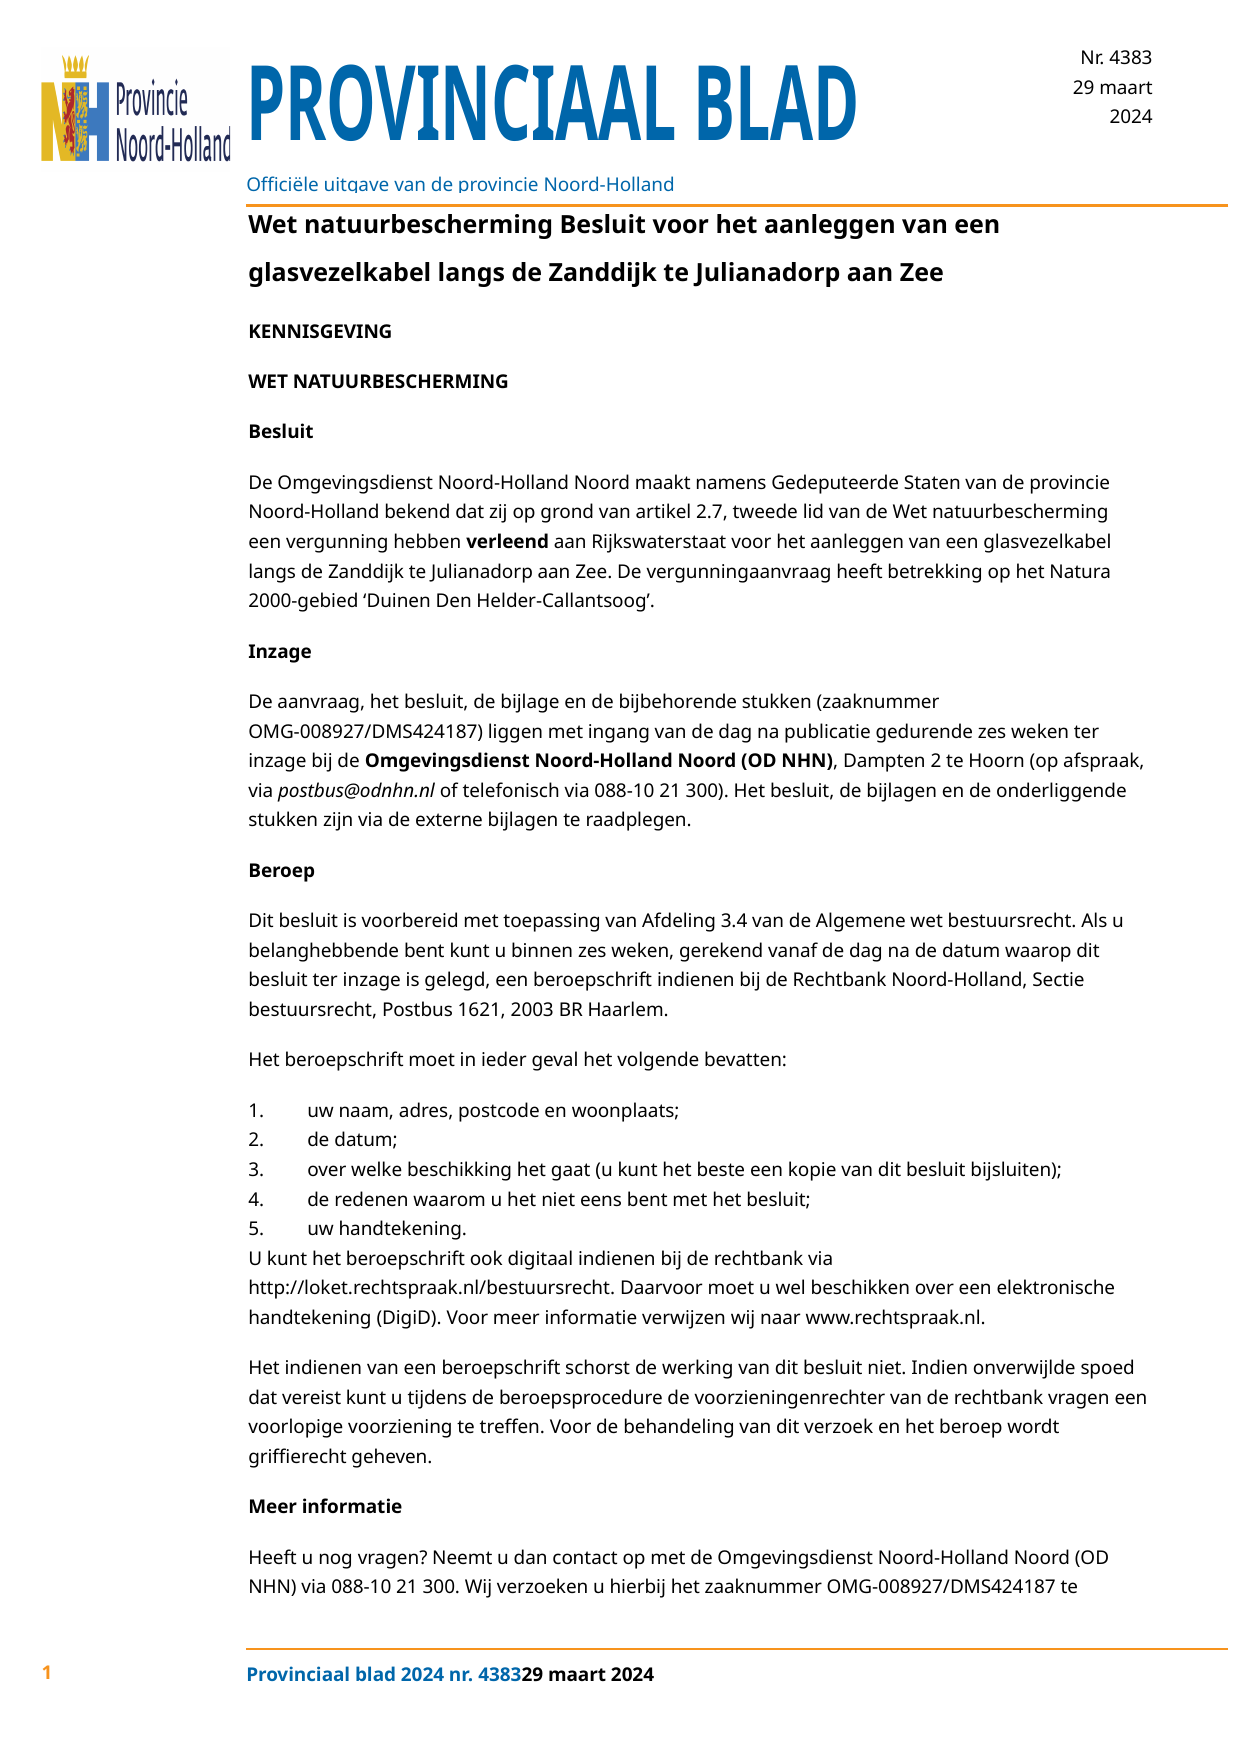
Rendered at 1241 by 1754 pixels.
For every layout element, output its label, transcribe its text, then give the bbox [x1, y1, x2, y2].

text KENNISGEVING [248, 318, 1152, 344]
text U kunt het beroepschrift ook digitaal indienen bij de rechtbank via http://loket.rechtspraak.nl/bestuursrecht. Daarvoor moet u wel beschikken over een elektronische handtekening (DigiD). Voor meer informatie verwijzen wij naar www.rechtspraak.nl. [248, 1245, 1152, 1330]
list uw naam, adres, postcode en woonplaats; [248, 1097, 1152, 1123]
text De Omgevingsdienst Noord-Holland Noord maakt namens Gedeputeerde Staten van de provincie Noord-Holland bekend dat zij op grond van artikel 2.7, tweede lid van de Wet natuurbescherming een vergunning hebben verleend aan Rijkswaterstaat voor het aanleggen van een glasvezelkabel langs de Zanddijk te Julianadorp aan Zee. De vergunningaanvraag heeft betrekking op het Natura 2000-gebied ‘Duinen Den Helder-Callantsoog’. [248, 469, 1152, 613]
text Inzage [248, 638, 1152, 664]
text Meer informatie [248, 1494, 1152, 1519]
text Heeft u nog vragen? Neemt u dan contact op met de Omgevingsdienst Noord-Holland Noord (OD NHN) via 088-10 21 300. Wij verzoeken u hierbij het zaaknummer OMG-008927/DMS424187 te [248, 1544, 1152, 1599]
list uw handtekening. [248, 1215, 1152, 1241]
picture [41, 47, 231, 172]
text WET NATUURBESCHERMING [248, 368, 1152, 394]
text Dit besluit is voorbereid met toepassing van Afdeling 3.4 van de Algemene wet bestuursrecht. Als u belanghebbende bent kunt u binnen zes weken, gerekend vanaf de dag na de datum waarop dit besluit ter inzage is gelegd, een beroepschrift indienen bij de Rechtbank Noord-Holland, Sectie bestuursrecht, Postbus 1621, 2003 BR Haarlem. [248, 907, 1152, 1022]
text Het beroepschrift moet in ieder geval het volgende bevatten: [248, 1047, 1152, 1072]
text Het indienen van een beroepschrift schorst de werking van dit besluit niet. Indien onverwijlde spoed dat vereist kunt u tijdens de beroepsprocedure de voorzieningenrechter van de rechtbank vragen een voorlopige voorziening te treffen. Voor de behandeling van dit verzoek en het beroep wordt griffierecht geheven. [248, 1354, 1152, 1469]
list de datum; [248, 1127, 1152, 1152]
list over welke beschikking het gaat (u kunt het beste een kopie van dit besluit bijsluiten); [248, 1156, 1152, 1182]
text Beroep [248, 857, 1152, 883]
text Besluit [248, 419, 1152, 444]
text De aanvraag, het besluit, de bijlage en de bijbehorende stukken (zaaknummer OMG-008927/DMS424187) liggen met ingang van de dag na publicatie gedurende zes weken ter inzage bij de Omgevingsdienst Noord-Holland Noord (OD NHN), Dampten 2 te Hoorn (op afspraak, via postbus@odnhn.nl of telefonisch via 088-10 21 300). Het besluit, de bijlagen en de onderliggende stukken zijn via de externe bijlagen te raadplegen. [248, 688, 1152, 832]
text Wet natuurbescherming Besluit voor het aanleggen van een glasvezelkabel langs de Zanddijk te Julianadorp aan Zee [248, 207, 1152, 288]
list de redenen waarom u het niet eens bent met het besluit; [248, 1186, 1152, 1212]
